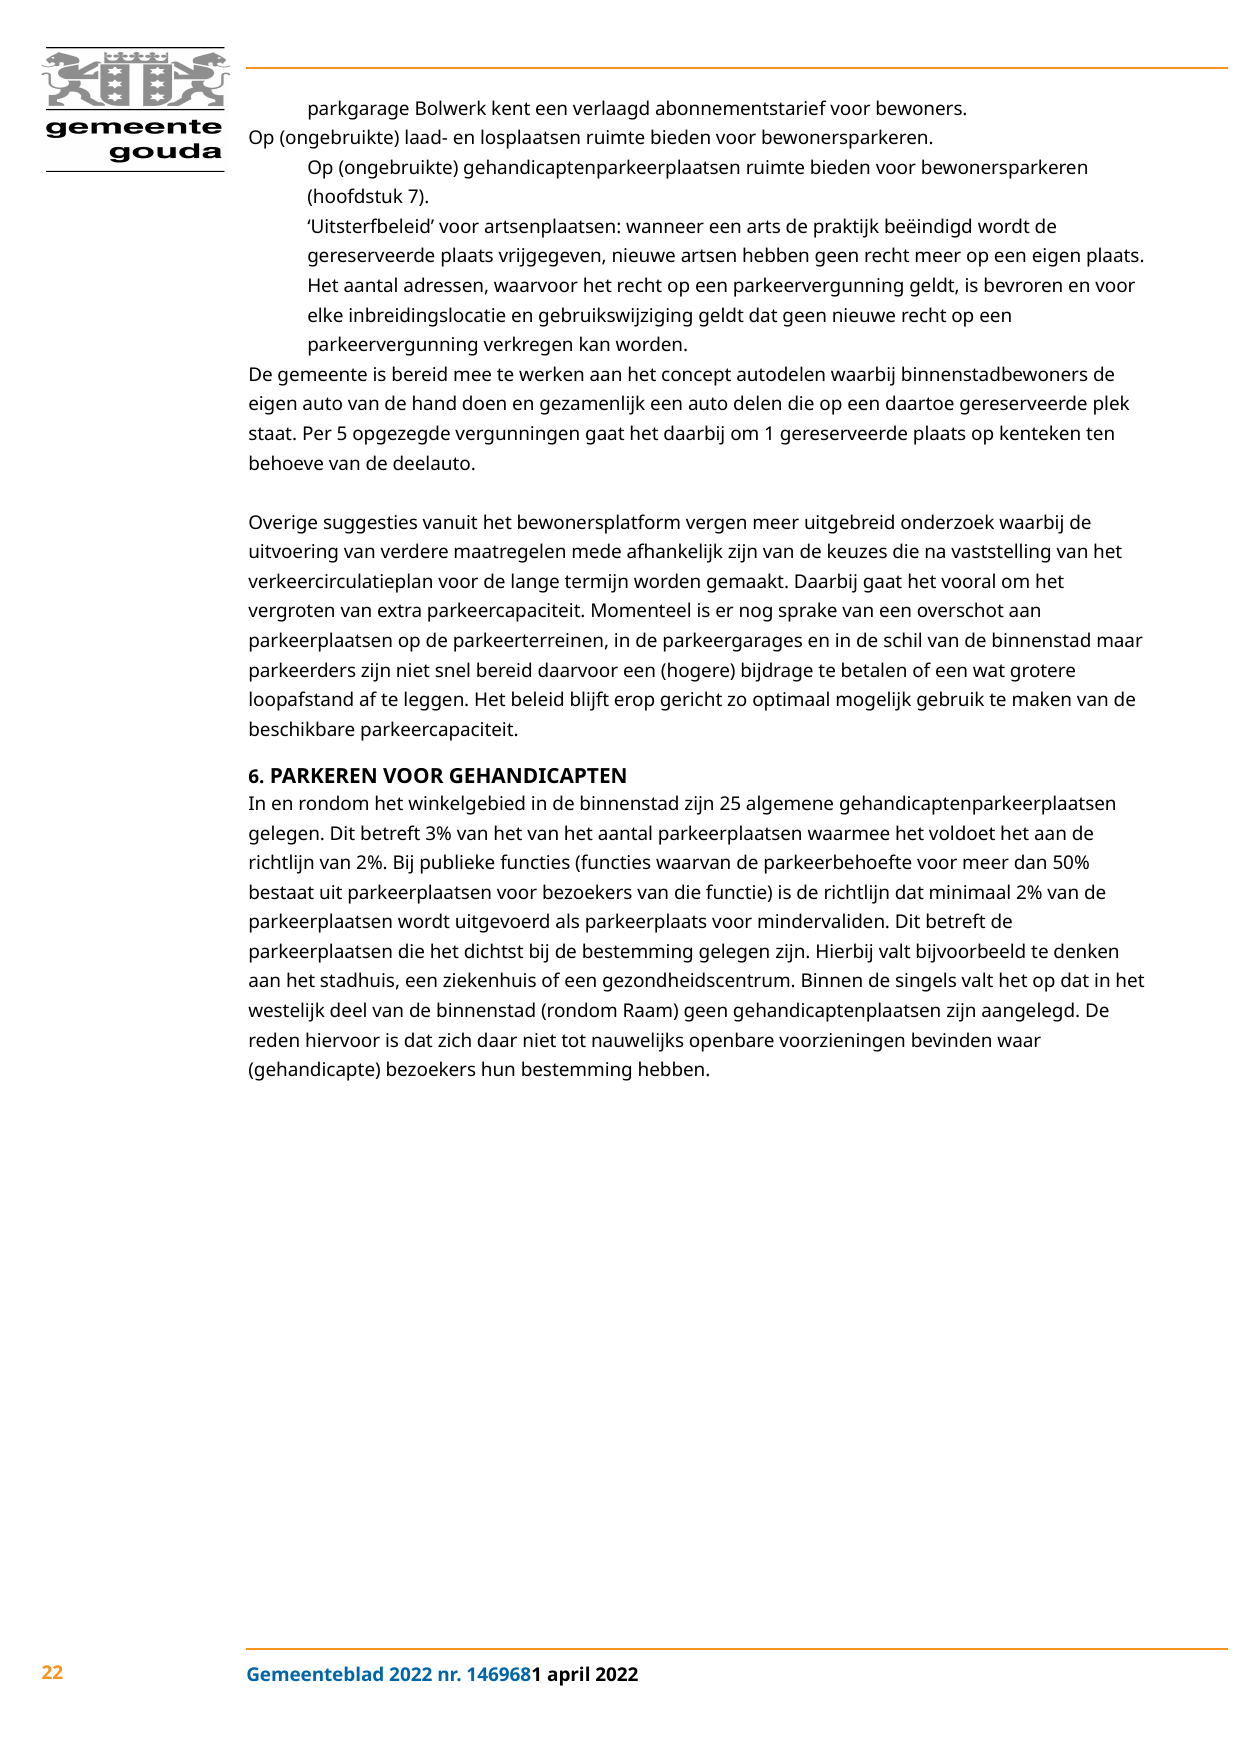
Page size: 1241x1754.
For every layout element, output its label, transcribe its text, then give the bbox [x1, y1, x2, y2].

list Op (ongebruikte) gehandicaptenparkeerplaatsen ruimte bieden voor bewonersparkeren (hoofdstuk 7). [248, 154, 1152, 209]
text Overige suggesties vanuit het bewonersplatform vergen meer uitgebreid onderzoek waarbij de uitvoering van verdere maatregelen mede afhankelijk zijn van de keuzes die na vaststelling van het verkeercirculatieplan voor de lange termijn worden gemaakt. Daarbij gaat het vooral om het vergroten van extra parkeercapaciteit. Momenteel is er nog sprake van een overschot aan parkeerplaatsen op de parkeerterreinen, in de parkeergarages en in de schil van de binnenstad maar parkeerders zijn niet snel bereid daarvoor een (hogere) bijdrage te betalen of een wat grotere loopafstand af te leggen. Het beleid blijft erop gericht zo optimaal mogelijk gebruik te maken van de beschikbare parkeercapaciteit. [248, 509, 1152, 742]
text De gemeente is bereid mee te werken aan het concept autodelen waarbij binnenstadbewoners de eigen auto van de hand doen en gezamenlijk een auto delen die op een daartoe gereserveerde plek staat. Per 5 opgezegde vergunningen gaat het daarbij om 1 gereserveerde plaats op kenteken ten behoeve van de deelauto. [248, 361, 1152, 476]
text Op (ongebruikte) laad- en losplaatsen ruimte bieden voor bewonersparkeren. [248, 124, 1152, 150]
picture [41, 47, 231, 172]
list parkgarage Bolwerk kent een verlaagd abonnementstarief voor bewoners. [248, 95, 1152, 121]
list Het aantal adressen, waarvoor het recht op een parkeervergunning geldt, is bevroren en voor elke inbreidingslocatie en gebruikswijziging geldt dat geen nieuwe recht op een parkeervergunning verkregen kan worden. [248, 272, 1152, 357]
text In en rondom het winkelgebied in de binnenstad zijn 25 algemene gehandicaptenparkeerplaatsen gelegen. Dit betreft 3% van het van het aantal parkeerplaatsen waarmee het voldoet het aan de richtlijn van 2%. Bij publieke functies (functies waarvan de parkeerbehoefte voor meer dan 50% bestaat uit parkeerplaatsen voor bezoekers van die functie) is de richtlijn dat minimaal 2% van de parkeerplaatsen wordt uitgevoerd als parkeerplaats voor mindervaliden. Dit betreft de parkeerplaatsen die het dichtst bij de bestemming gelegen zijn. Hierbij valt bijvoorbeeld te denken aan het stadhuis, een ziekenhuis of een gezondheidscentrum. Binnen de singels valt het op dat in het westelijk deel van de binnenstad (rondom Raam) geen gehandicaptenplaatsen zijn aangelegd. De reden hiervoor is dat zich daar niet tot nauwelijks openbare voorzieningen bevinden waar (gehandicapte) bezoekers hun bestemming hebben. [248, 790, 1152, 1082]
text 6. PARKEREN VOOR GEHANDICAPTEN [248, 762, 1152, 790]
list ‘Uitsterfbeleid’ voor artsenplaatsen: wanneer een arts de praktijk beëindigd wordt de gereserveerde plaats vrijgegeven, nieuwe artsen hebben geen recht meer op een eigen plaats. [248, 213, 1152, 268]
